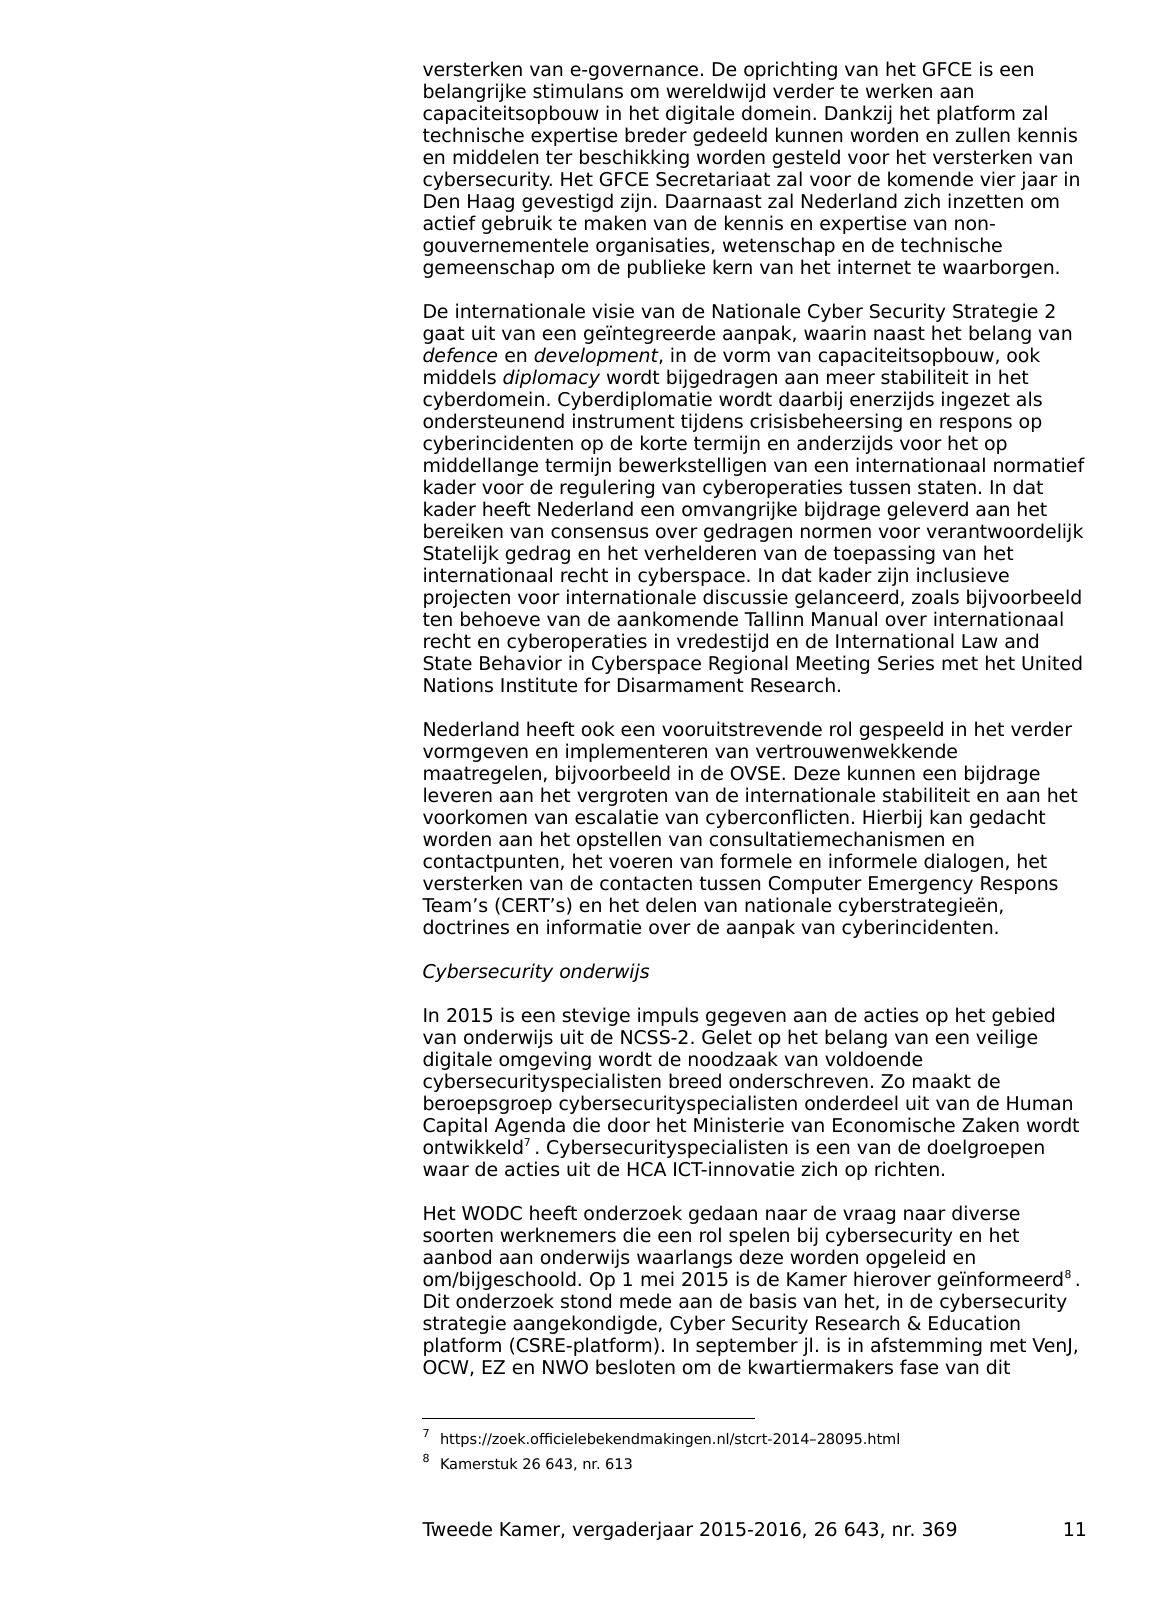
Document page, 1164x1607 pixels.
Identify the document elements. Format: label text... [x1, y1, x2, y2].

subtitle Cybersecurity onderwijs [422, 961, 1087, 983]
text In 2015 is een stevige impuls gegeven aan de acties op het gebied van onderwijs uit de NCSS-2. Gelet op het belang van een veilige digitale omgeving wordt de noodzaak van voldoende cybersecurityspecialisten breed onderschreven. Zo maakt de beroepsgroep cybersecurityspecialisten onderdeel uit van de Human Capital Agenda die door het Ministerie van Economische Zaken wordt ontwikkeld. Cybersecurityspecialisten is een van de doelgroepen waar de acties uit de HCA ICT-innovatie zich op richten. [422, 1005, 1087, 1181]
text versterken van e-governance. De oprichting van het GFCE is een belangrijke stimulans om wereldwijd verder te werken aan capaciteitsopbouw in het digitale domein. Dankzij het platform zal technische expertise breder gedeeld kunnen worden en zullen kennis en middelen ter beschikking worden gesteld voor het versterken van cybersecurity. Het GFCE Secretariaat zal voor de komende vier jaar in Den Haag gevestigd zijn. Daarnaast zal Nederland zich inzetten om actief gebruik te maken van de kennis en expertise van non-gouvernementele organisaties, wetenschap en de technische gemeenschap om de publieke kern van het internet te waarborgen. [422, 59, 1087, 279]
text https://zoek.officielebekendmakingen.nl/stcrt-2014–28095.html [422, 1427, 1087, 1449]
text Kamerstuk 26 643, nr. 613 [422, 1452, 1087, 1474]
text Nederland heeft ook een vooruitstrevende rol gespeeld in het verder vormgeven en implementeren van vertrouwenwekkende maatregelen, bijvoorbeeld in de OVSE. Deze kunnen een bijdrage leveren aan het vergroten van de internationale stabiliteit en aan het voorkomen van escalatie van cyberconflicten. Hierbij kan gedacht worden aan het opstellen van consultatiemechanismen en contactpunten, het voeren van formele en informele dialogen, het versterken van de contacten tussen Computer Emergency Respons Team’s (CERT’s) en het delen van nationale cyberstrategieën, doctrines en informatie over de aanpak van cyberincidenten. [422, 719, 1087, 939]
text Dit onderzoek stond mede aan de basis van het, in de cybersecurity strategie aangekondigde, Cyber Security Research & Education platform (CSRE-platform). In september jl. is in afstemming met VenJ, OCW, EZ en NWO besloten om de kwartiermakers fase van dit [422, 1291, 1087, 1379]
text Het WODC heeft onderzoek gedaan naar de vraag naar diverse soorten werknemers die een rol spelen bij cybersecurity en het aanbod aan onderwijs waarlangs deze worden opgeleid en om/bijgeschoold. Op 1 mei 2015 is de Kamer hierover geïnformeerd. [422, 1203, 1087, 1291]
text De internationale visie van de Nationale Cyber Security Strategie 2 gaat uit van een geïntegreerde aanpak, waarin naast het belang van defence en development, in de vorm van capaciteitsopbouw, ook middels diplomacy wordt bijgedragen aan meer stabiliteit in het cyberdomein. Cyberdiplomatie wordt daarbij enerzijds ingezet als ondersteunend instrument tijdens crisisbeheersing en respons op cyberincidenten op de korte termijn en anderzijds voor het op middellange termijn bewerkstelligen van een internationaal normatief kader voor de regulering van cyberoperaties tussen staten. In dat kader heeft Nederland een omvangrijke bijdrage geleverd aan het bereiken van consensus over gedragen normen voor verantwoordelijk Statelijk gedrag en het verhelderen van de toepassing van het internationaal recht in cyberspace. In dat kader zijn inclusieve projecten voor internationale discussie gelanceerd, zoals bijvoorbeeld ten behoeve van de aankomende Tallinn Manual over internationaal recht en cyberoperaties in vredestijd en de International Law and State Behavior in Cyberspace Regional Meeting Series met het United Nations Institute for Disarmament Research. [422, 301, 1087, 697]
